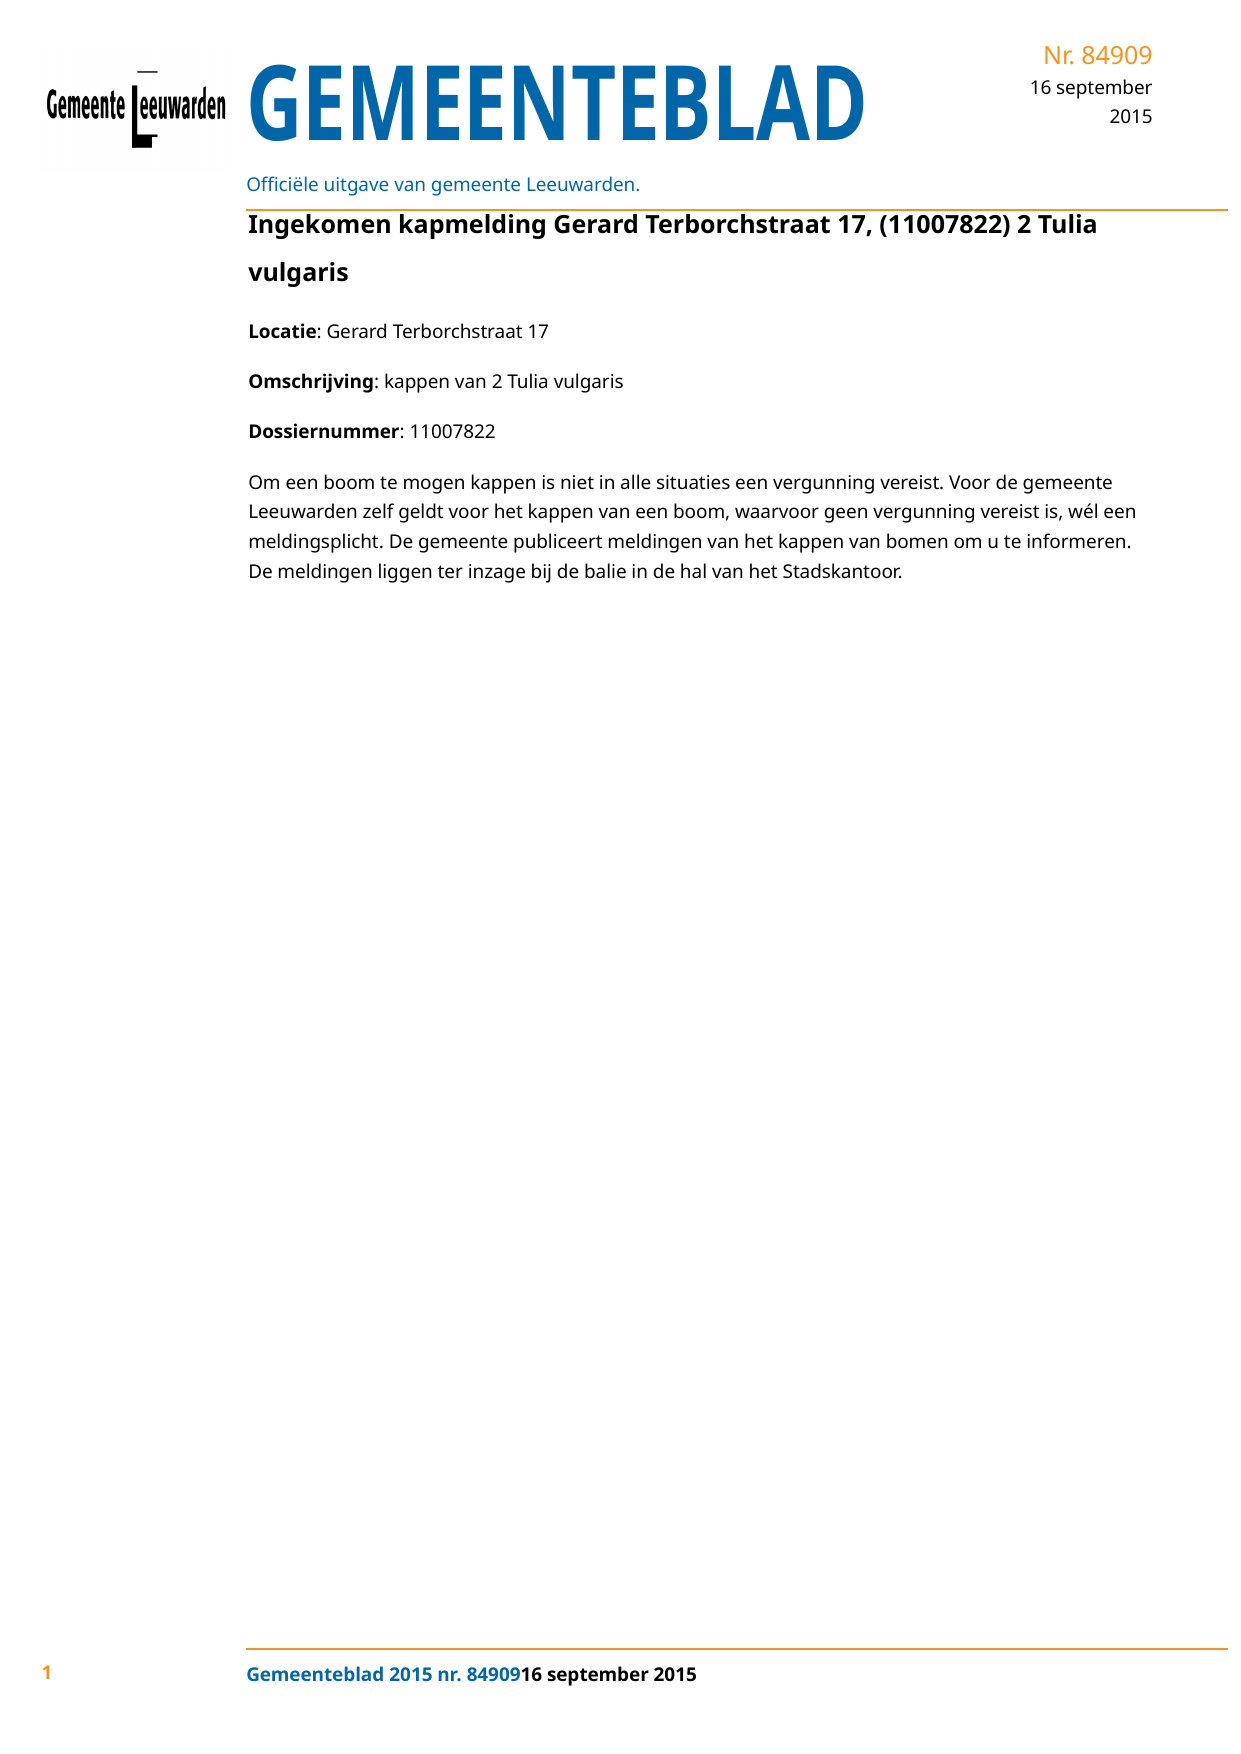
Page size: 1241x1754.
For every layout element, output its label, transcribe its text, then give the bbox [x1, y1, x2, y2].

text Omschrijving: kappen van 2 Tulia vulgaris [248, 368, 1152, 394]
picture [41, 47, 231, 172]
text Locatie: Gerard Terborchstraat 17 [248, 318, 1152, 344]
text Dossiernummer: 11007822 [248, 419, 1152, 444]
text Om een boom te mogen kappen is niet in alle situaties een vergunning vereist. Voor de gemeente Leeuwarden zelf geldt voor het kappen van een boom, waarvoor geen vergunning vereist is, wél een meldingsplicht. De gemeente publiceert meldingen van het kappen van bomen om u te informeren. De meldingen liggen ter inzage bij de balie in de hal van het Stadskantoor. [248, 469, 1152, 584]
text Ingekomen kapmelding Gerard Terborchstraat 17, (11007822) 2 Tulia vulgaris [248, 211, 1152, 288]
